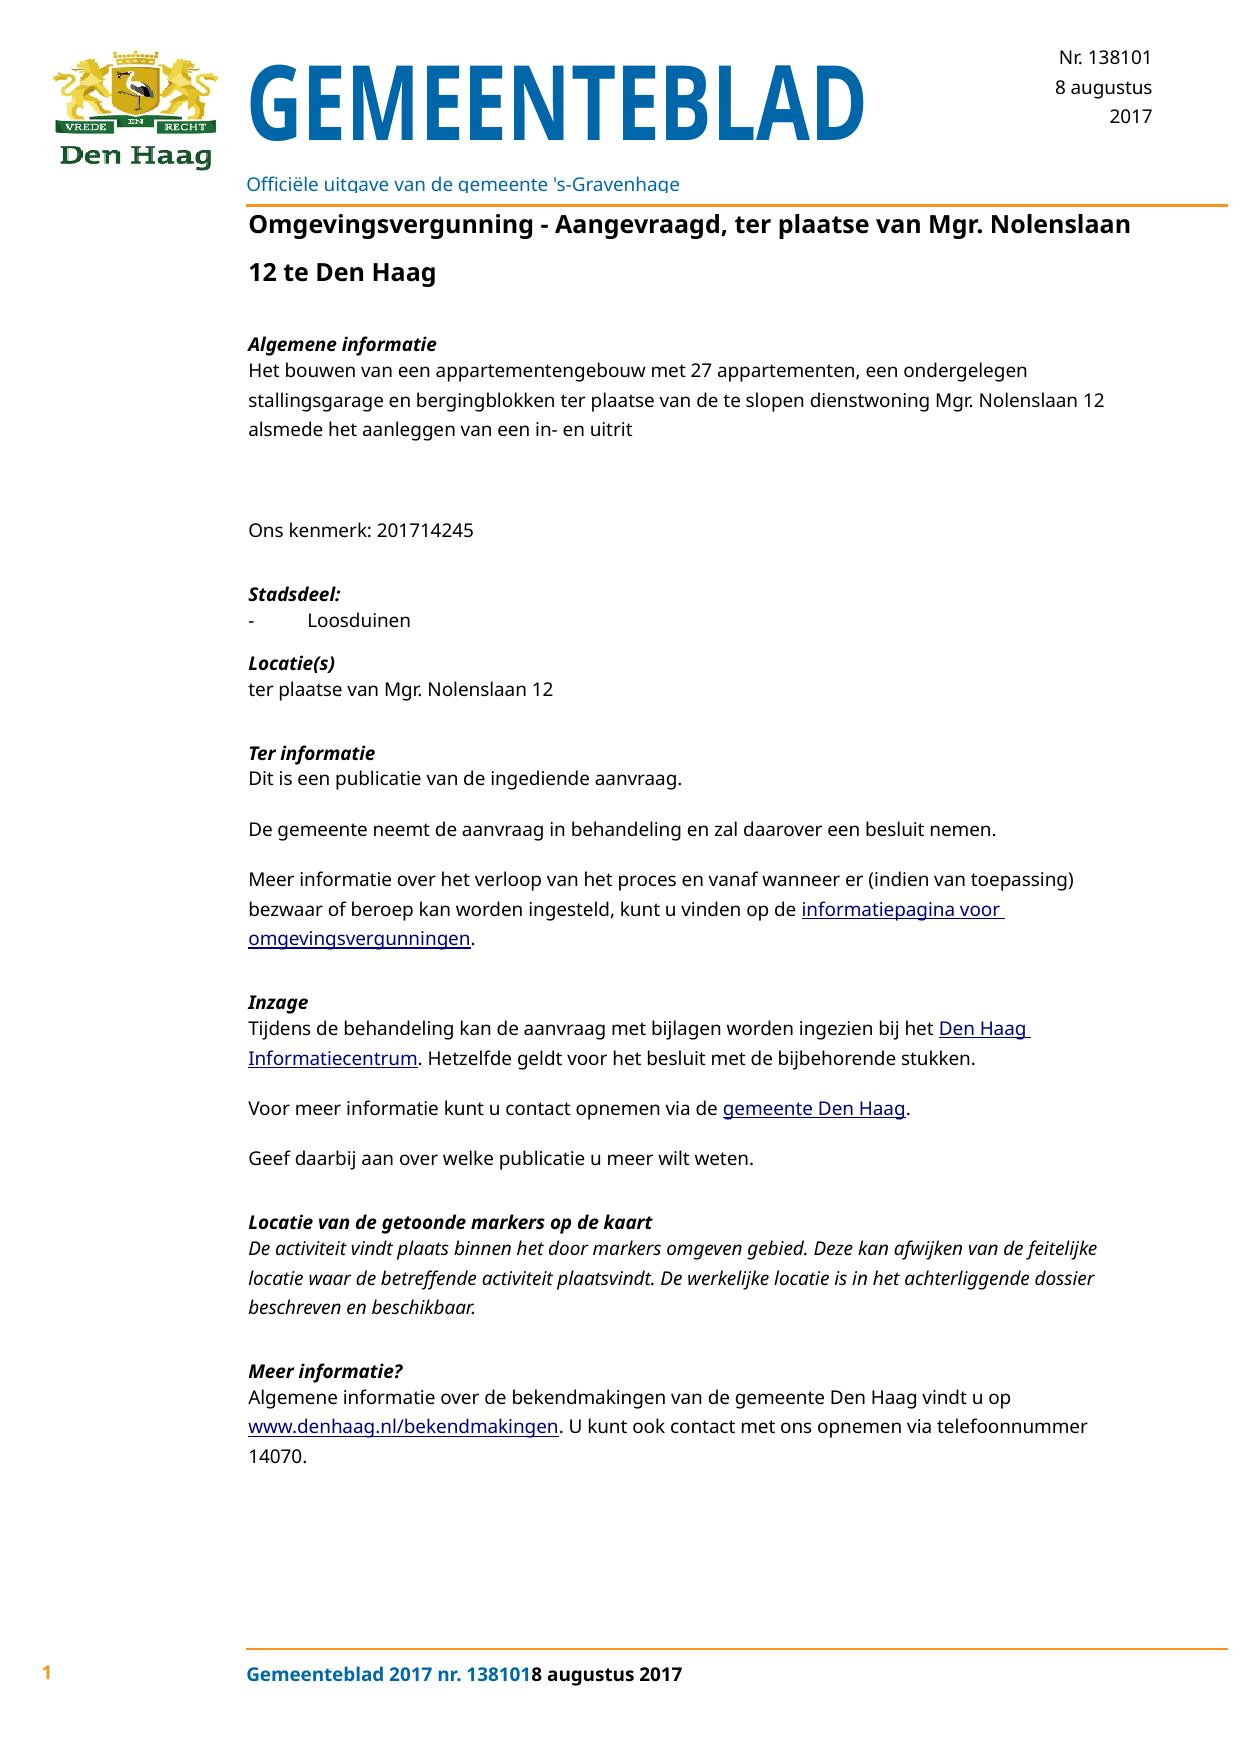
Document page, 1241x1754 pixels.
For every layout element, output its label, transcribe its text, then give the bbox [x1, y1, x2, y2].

picture [41, 47, 231, 172]
text Locatie van de getoonde markers op de kaart [248, 1209, 1152, 1235]
text Omgevingsvergunning - Aangevraagd, ter plaatse van Mgr. Nolenslaan 12 te Den Haag [248, 207, 1152, 288]
list Loosduinen [248, 607, 1152, 633]
text Meer informatie over het verloop van het proces en vanaf wanneer er (indien van toepassing) bezwaar of beroep kan worden ingesteld, kunt u vinden op de informatiepagina voor omgevingsvergunningen. [248, 866, 1152, 951]
text Geef daarbij aan over welke publicatie u meer wilt weten. [248, 1146, 1152, 1171]
text De activiteit vindt plaats binnen het door markers omgeven gebied. Deze kan afwijken van de feitelijke locatie waar de betreffende activiteit plaatsvindt. De werkelijke locatie is in het achterliggende dossier beschreven en beschikbaar. [248, 1235, 1152, 1320]
text Meer informatie? [248, 1358, 1152, 1384]
text Voor meer informatie kunt u contact opnemen via de gemeente Den Haag. [248, 1095, 1152, 1121]
text ter plaatse van Mgr. Nolenslaan 12 [248, 676, 1152, 701]
text Dit is een publicatie van de ingediende aanvraag. [248, 765, 1152, 791]
text Ter informatie [248, 740, 1152, 765]
text Locatie(s) [248, 650, 1152, 676]
text Het bouwen van een appartementengebouw met 27 appartementen, een ondergelegen stallingsgarage en bergingblokken ter plaatse van de te slopen dienstwoning Mgr. Nolenslaan 12 alsmede het aanleggen van een in- en uitrit [248, 357, 1152, 442]
text Tijdens de behandeling kan de aanvraag met bijlagen worden ingezien bij het Den Haag Informatiecentrum. Hetzelfde geldt voor het besluit met de bijbehorende stukken. [248, 1015, 1152, 1070]
text Inzage [248, 989, 1152, 1015]
text Stadsdeel: [248, 581, 1152, 607]
text De gemeente neemt de aanvraag in behandeling en zal daarover een besluit nemen. [248, 816, 1152, 842]
text Algemene informatie [248, 331, 1152, 357]
text Ons kenmerk: 201714245 [248, 517, 1152, 543]
text Algemene informatie over de bekendmakingen van de gemeente Den Haag vindt u op www.denhaag.nl/bekendmakingen. U kunt ook contact met ons opnemen via telefoonnummer 14070. [248, 1384, 1152, 1469]
